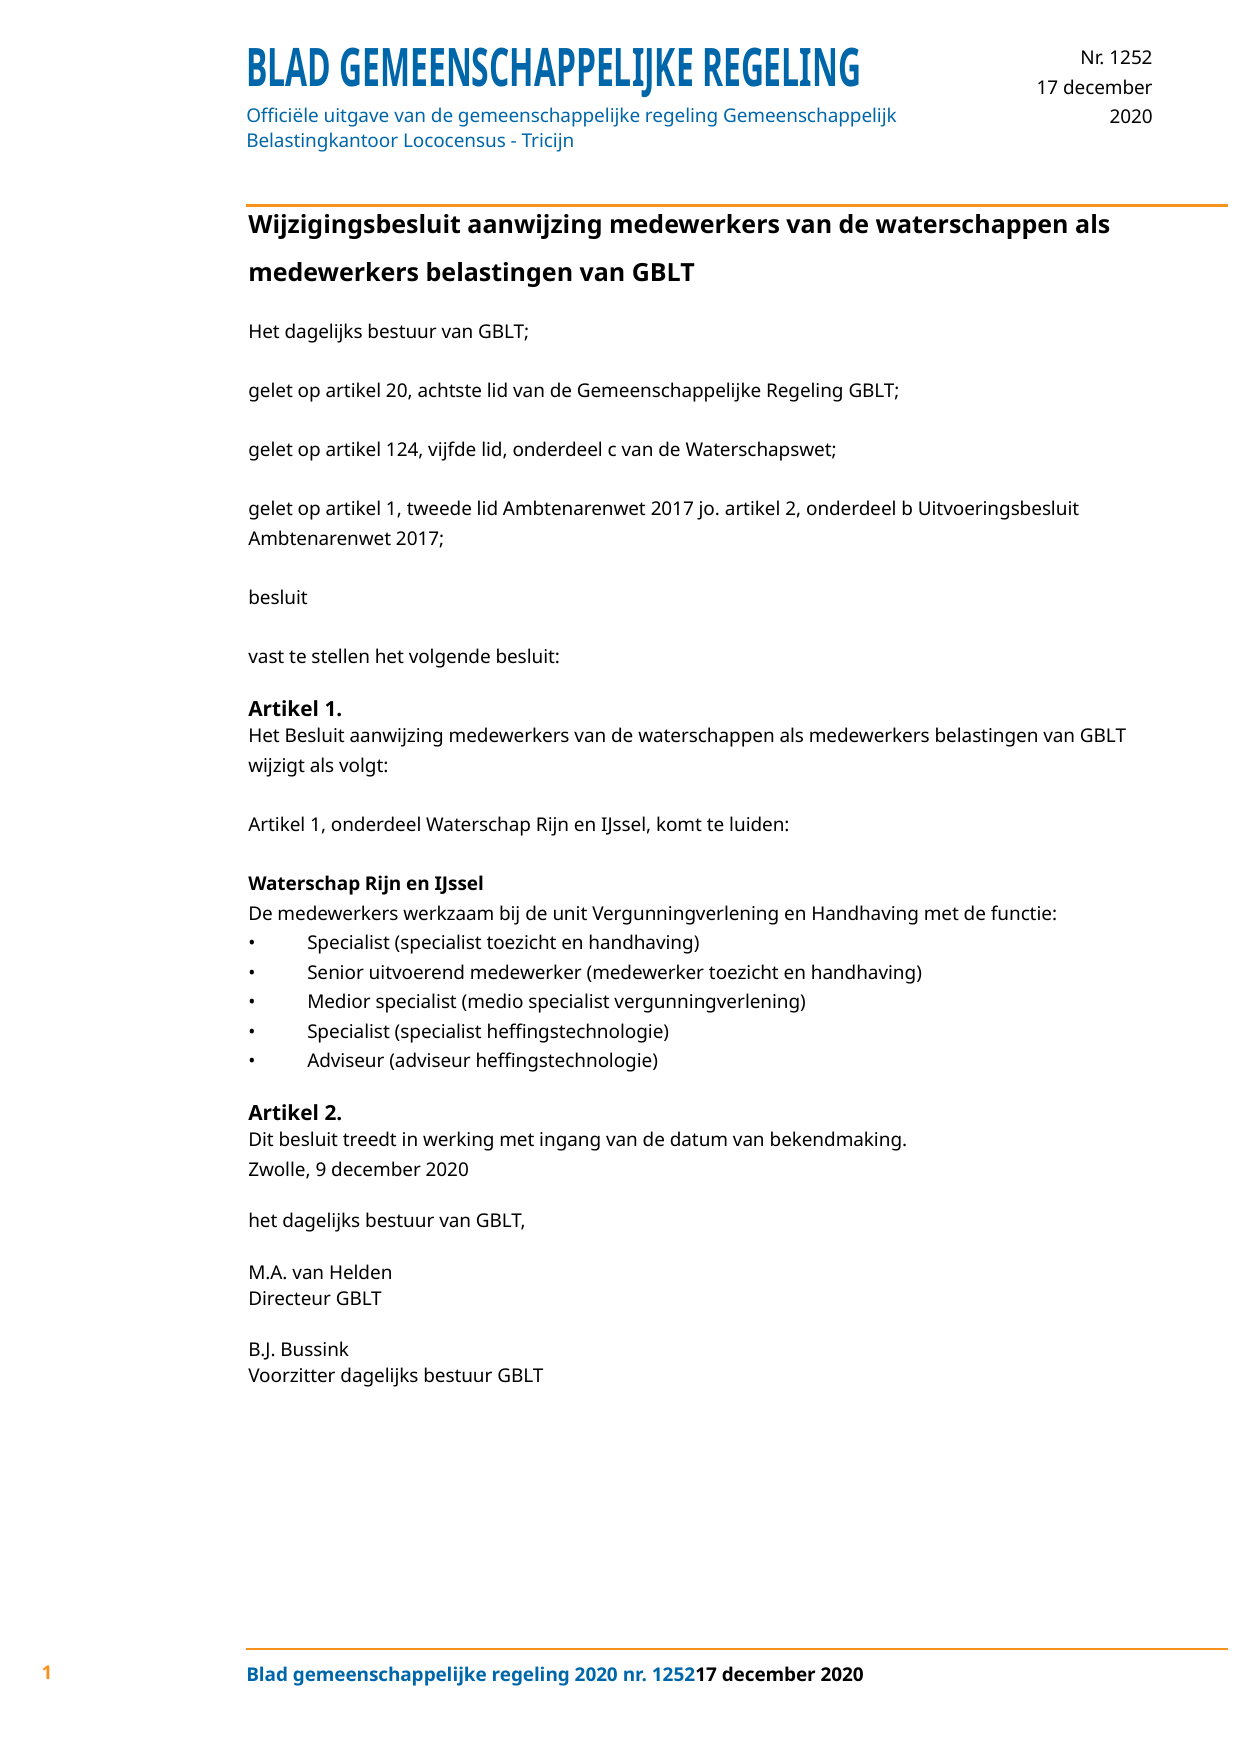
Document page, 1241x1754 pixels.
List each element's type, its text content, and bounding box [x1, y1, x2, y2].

text het dagelijks bestuur van GBLT, [248, 1207, 1152, 1233]
text Wijzigingsbesluit aanwijzing medewerkers van de waterschappen als medewerkers belastingen van GBLT [248, 207, 1152, 288]
list Specialist (specialist heffingstechnologie) [248, 1018, 1152, 1044]
text Directeur GBLT [248, 1285, 1152, 1310]
text gelet op artikel 1, tweede lid Ambtenarenwet 2017 jo. artikel 2, onderdeel b Uitvoeringsbesluit Ambtenarenwet 2017; [248, 495, 1152, 551]
text besluit [248, 584, 1152, 610]
list Adviseur (adviseur heffingstechnologie) [248, 1048, 1152, 1073]
text Artikel 1. [248, 694, 1152, 722]
text B.J. Bussink [248, 1336, 1152, 1362]
list Senior uitvoerend medewerker (medewerker toezicht en handhaving) [248, 959, 1152, 984]
list Medior specialist (medio specialist vergunningverlening) [248, 988, 1152, 1014]
text Zwolle, 9 december 2020 [248, 1156, 1152, 1182]
text M.A. van Helden [248, 1259, 1152, 1285]
text vast te stellen het volgende besluit: [248, 643, 1152, 669]
text Het Besluit aanwijzing medewerkers van de waterschappen als medewerkers belastingen van GBLT wijzigt als volgt: [248, 722, 1152, 777]
text gelet op artikel 20, achtste lid van de Gemeenschappelijke Regeling GBLT; [248, 377, 1152, 403]
text Waterschap Rijn en IJssel [248, 870, 1152, 896]
text gelet op artikel 124, vijfde lid, onderdeel c van de Waterschapswet; [248, 436, 1152, 462]
text Artikel 1, onderdeel Waterschap Rijn en IJssel, komt te luiden: [248, 811, 1152, 837]
picture [41, 47, 231, 172]
text Het dagelijks bestuur van GBLT; [248, 318, 1152, 344]
list Specialist (specialist toezicht en handhaving) [248, 929, 1152, 955]
text Voorzitter dagelijks bestuur GBLT [248, 1362, 1152, 1388]
text Artikel 2. [248, 1098, 1152, 1126]
text De medewerkers werkzaam bij de unit Vergunningverlening en Handhaving met de functie: [248, 900, 1152, 925]
text Dit besluit treedt in werking met ingang van de datum van bekendmaking. [248, 1126, 1152, 1152]
